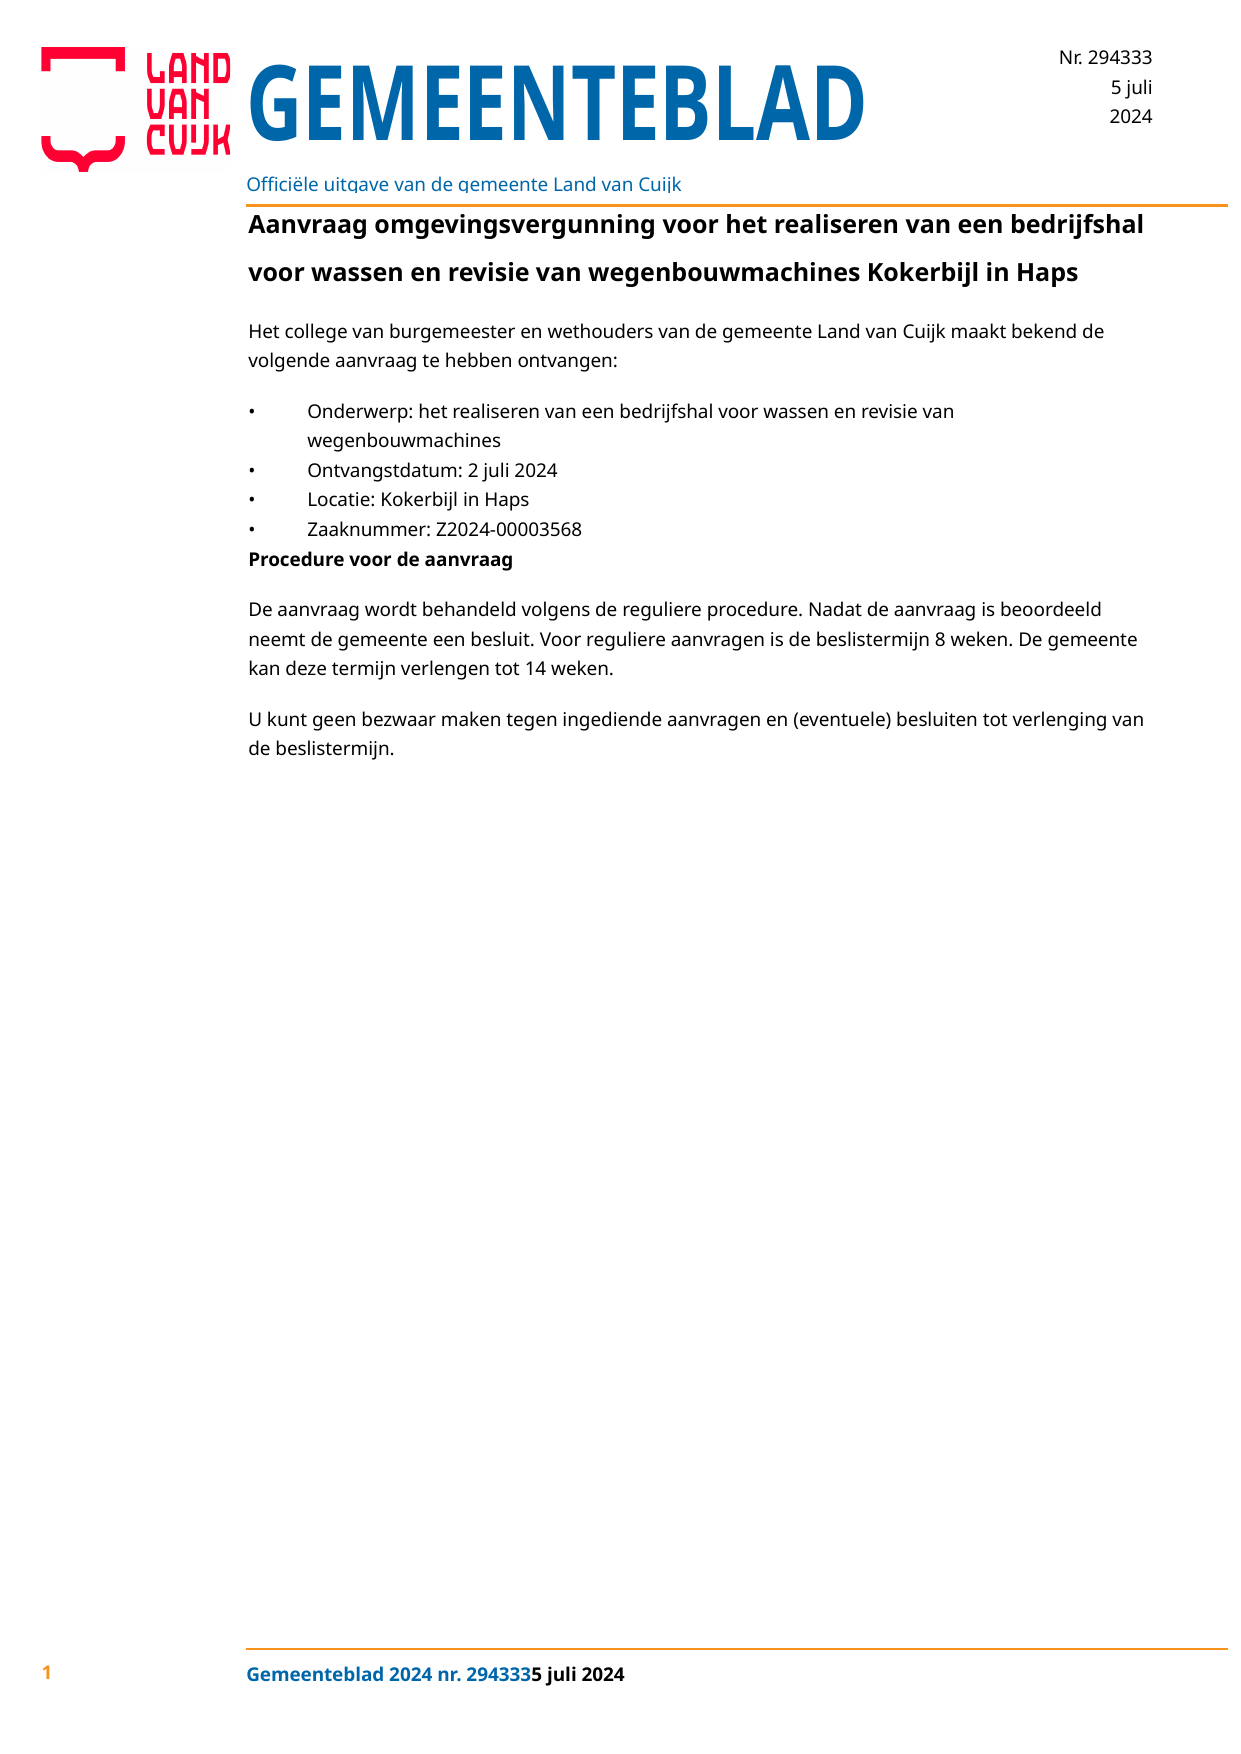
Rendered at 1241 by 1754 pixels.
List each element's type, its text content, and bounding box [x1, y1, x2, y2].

list Zaaknummer: Z2024-00003568 [248, 516, 1152, 542]
text U kunt geen bezwaar maken tegen ingediende aanvragen en (eventuele) besluiten tot verlenging van de beslistermijn. [248, 706, 1152, 761]
text Procedure voor de aanvraag [248, 546, 1152, 572]
text De aanvraag wordt behandeld volgens de reguliere procedure. Nadat de aanvraag is beoordeeld neemt de gemeente een besluit. Voor reguliere aanvragen is de beslistermijn 8 weken. De gemeente kan deze termijn verlengen tot 14 weken. [248, 596, 1152, 681]
text Aanvraag omgevingsvergunning voor het realiseren van een bedrijfshal voor wassen en revisie van wegenbouwmachines Kokerbijl in Haps [248, 207, 1152, 288]
list Onderwerp: het realiseren van een bedrijfshal voor wassen en revisie van wegenbouwmachines [248, 398, 1152, 453]
list Locatie: Kokerbijl in Haps [248, 487, 1152, 512]
picture [41, 47, 231, 172]
text Het college van burgemeester en wethouders van de gemeente Land van Cuijk maakt bekend de volgende aanvraag te hebben ontvangen: [248, 318, 1152, 373]
list Ontvangstdatum: 2 juli 2024 [248, 457, 1152, 483]
